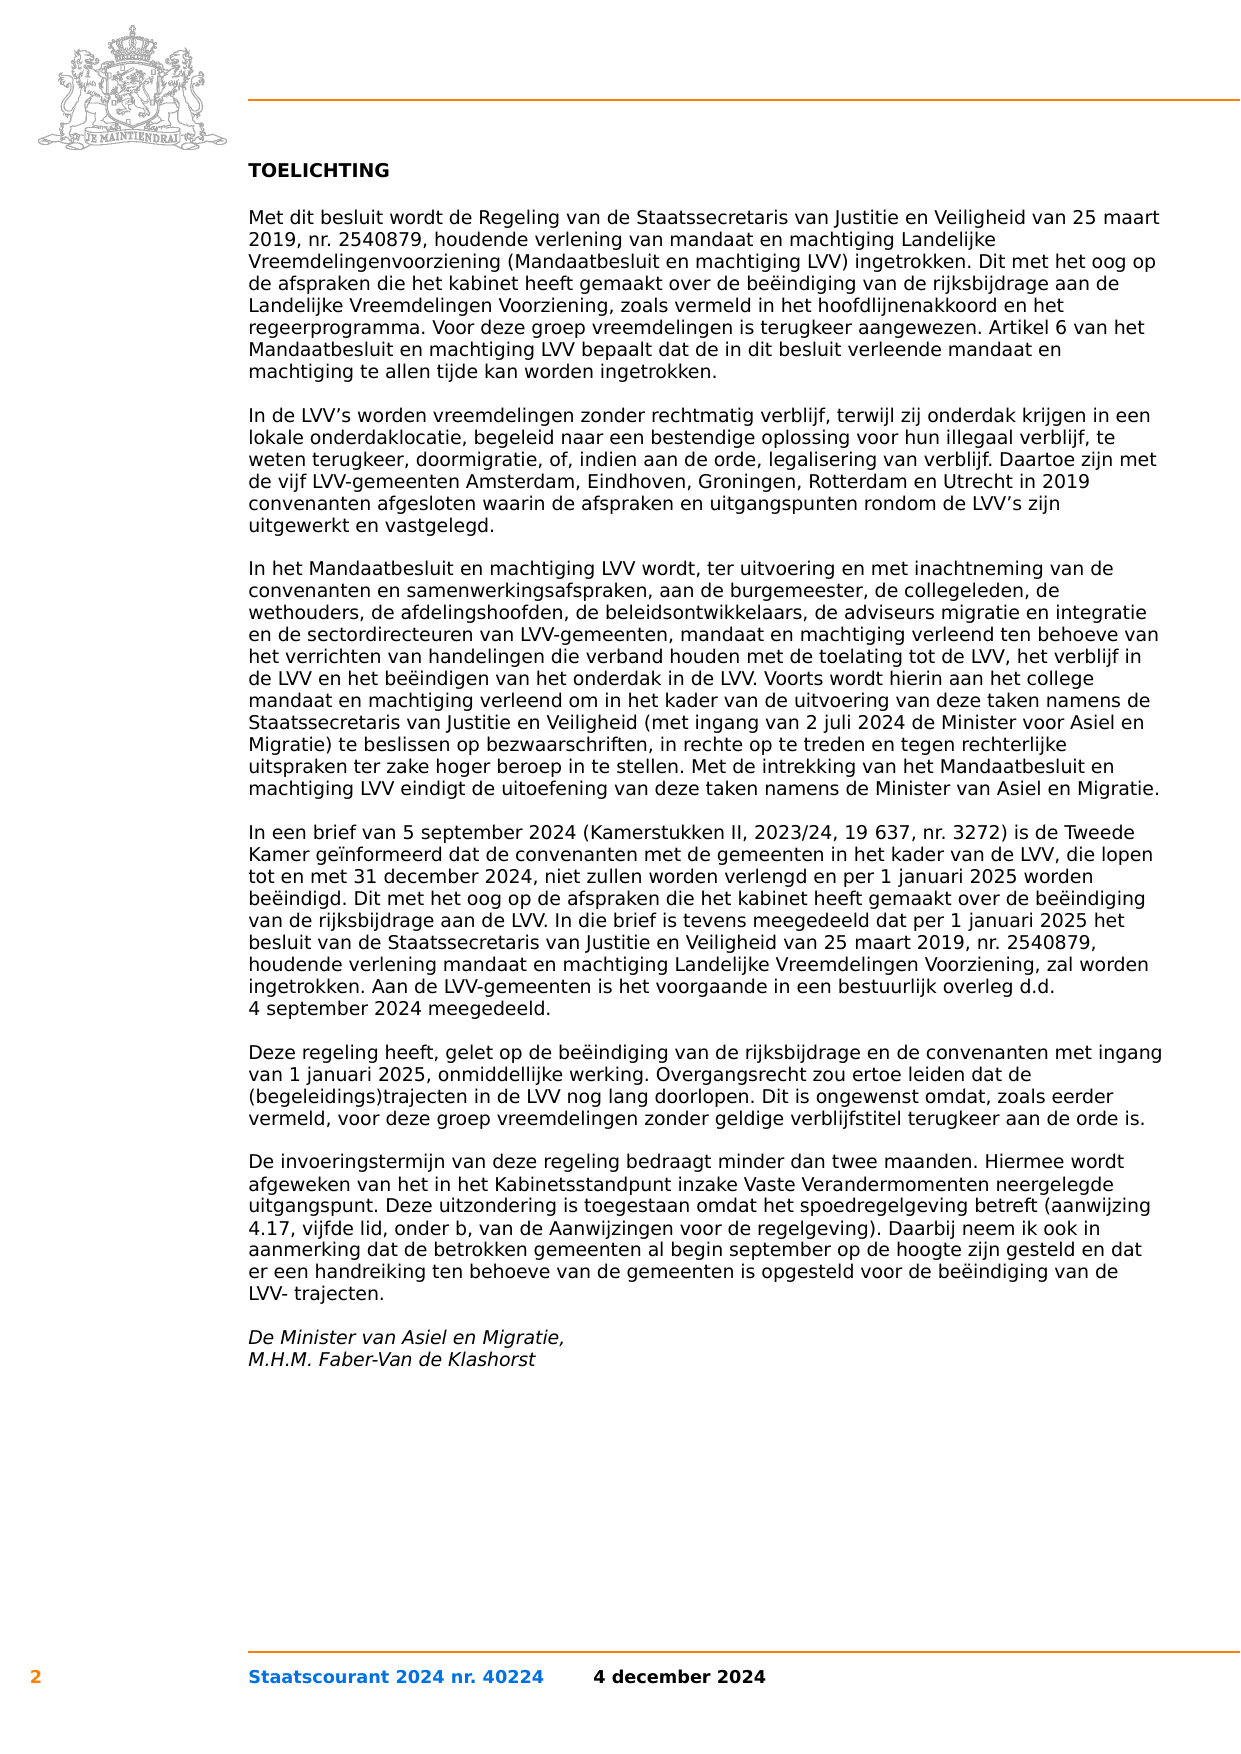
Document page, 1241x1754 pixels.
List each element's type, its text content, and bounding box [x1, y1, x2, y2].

text In het Mandaatbesluit en machtiging LVV wordt, ter uitvoering en met inachtneming van de convenanten en samenwerkingsafspraken, aan de burgemeester, de collegeleden, de wethouders, de afdelingshoofden, de beleidsontwikkelaars, de adviseurs migratie en integratie en de sectordirecteuren van LVV-gemeenten, mandaat en machtiging verleend ten behoeve van het verrichten van handelingen die verband houden met de toelating tot de LVV, het verblijf in de LVV en het beëindigen van het onderdak in de LVV. Voorts wordt hierin aan het college mandaat en machtiging verleend om in het kader van de uitvoering van deze taken namens de Staatssecretaris van Justitie en Veiligheid (met ingang van 2 juli 2024 de Minister voor Asiel en Migratie) te beslissen op bezwaarschriften, in rechte op te treden en tegen rechterlijke uitspraken ter zake hoger beroep in te stellen. Met de intrekking van het Mandaatbesluit en machtiging LVV eindigt de uitoefening van deze taken namens de Minister van Asiel en Migratie. [248, 558, 1163, 800]
text In een brief van 5 september 2024 (Kamerstukken II, 2023/24, 19 637, nr. 3272) is de Tweede Kamer geïnformeerd dat de convenanten met de gemeenten in het kader van de LVV, die lopen tot en met 31 december 2024, niet zullen worden verlengd en per 1 januari 2025 worden beëindigd. Dit met het oog op de afspraken die het kabinet heeft gemaakt over de beëindiging van de rijksbijdrage aan de LVV. In die brief is tevens meegedeeld dat per 1 januari 2025 het besluit van de Staatssecretaris van Justitie en Veiligheid van 25 maart 2019, nr. 2540879, houdende verlening mandaat en machtiging Landelijke Vreemdelingen Voorziening, zal worden ingetrokken. Aan de LVV-gemeenten is het voorgaande in een bestuurlijk overleg d.d. 4 september 2024 meegedeeld. [248, 822, 1163, 1020]
text In de LVV’s worden vreemdelingen zonder rechtmatig verblijf, terwijl zij onderdak krijgen in een lokale onderdaklocatie, begeleid naar een bestendige oplossing voor hun illegaal verblijf, te weten terugkeer, doormigratie, of, indien aan de orde, legalisering van verblijf. Daartoe zijn met de vijf LVV-gemeenten Amsterdam, Eindhoven, Groningen, Rotterdam en Utrecht in 2019 convenanten afgesloten waarin de afspraken en uitgangspunten rondom de LVV’s zijn uitgewerkt en vastgelegd. [248, 404, 1163, 536]
text De Minister van Asiel en Migratie, M.H.M. Faber-Van de Klashorst [248, 1327, 1163, 1371]
text Deze regeling heeft, gelet op de beëindiging van de rijksbijdrage en de convenanten met ingang van 1 januari 2025, onmiddellijke werking. Overgangsrecht zou ertoe leiden dat de (begeleidings)trajecten in de LVV nog lang doorlopen. Dit is ongewenst omdat, zoals eerder vermeld, voor deze groep vreemdelingen zonder geldige verblijfstitel terugkeer aan de orde is. [248, 1042, 1163, 1129]
text De invoeringstermijn van deze regeling bedraagt minder dan twee maanden. Hiermee wordt afgeweken van het in het Kabinetsstandpunt inzake Vaste Verandermomenten neergelegde uitgangspunt. Deze uitzondering is toegestaan omdat het spoedregelgeving betreft (aanwijzing 4.17, vijfde lid, onder b, van de Aanwijzingen voor de regelgeving). Daarbij neem ik ook in aanmerking dat de betrokken gemeenten al begin september op de hoogte zijn gesteld en dat er een handreiking ten behoeve van de gemeenten is opgesteld voor de beëindiging van de LVV- trajecten. [248, 1151, 1163, 1305]
text Met dit besluit wordt de Regeling van de Staatssecretaris van Justitie en Veiligheid van 25 maart 2019, nr. 2540879, houdende verlening van mandaat en machtiging Landelijke Vreemdelingenvoorziening (Mandaatbesluit en machtiging LVV) ingetrokken. Dit met het oog op de afspraken die het kabinet heeft gemaakt over de beëindiging van de rijksbijdrage aan de Landelijke Vreemdelingen Voorziening, zoals vermeld in het hoofdlijnenakkoord en het regeerprogramma. Voor deze groep vreemdelingen is terugkeer aangewezen. Artikel 6 van het Mandaatbesluit en machtiging LVV bepaalt dat de in dit besluit verleende mandaat en machtiging te allen tijde kan worden ingetrokken. [248, 207, 1163, 383]
picture [38, 25, 227, 150]
subtitle TOELICHTING [248, 160, 1163, 182]
